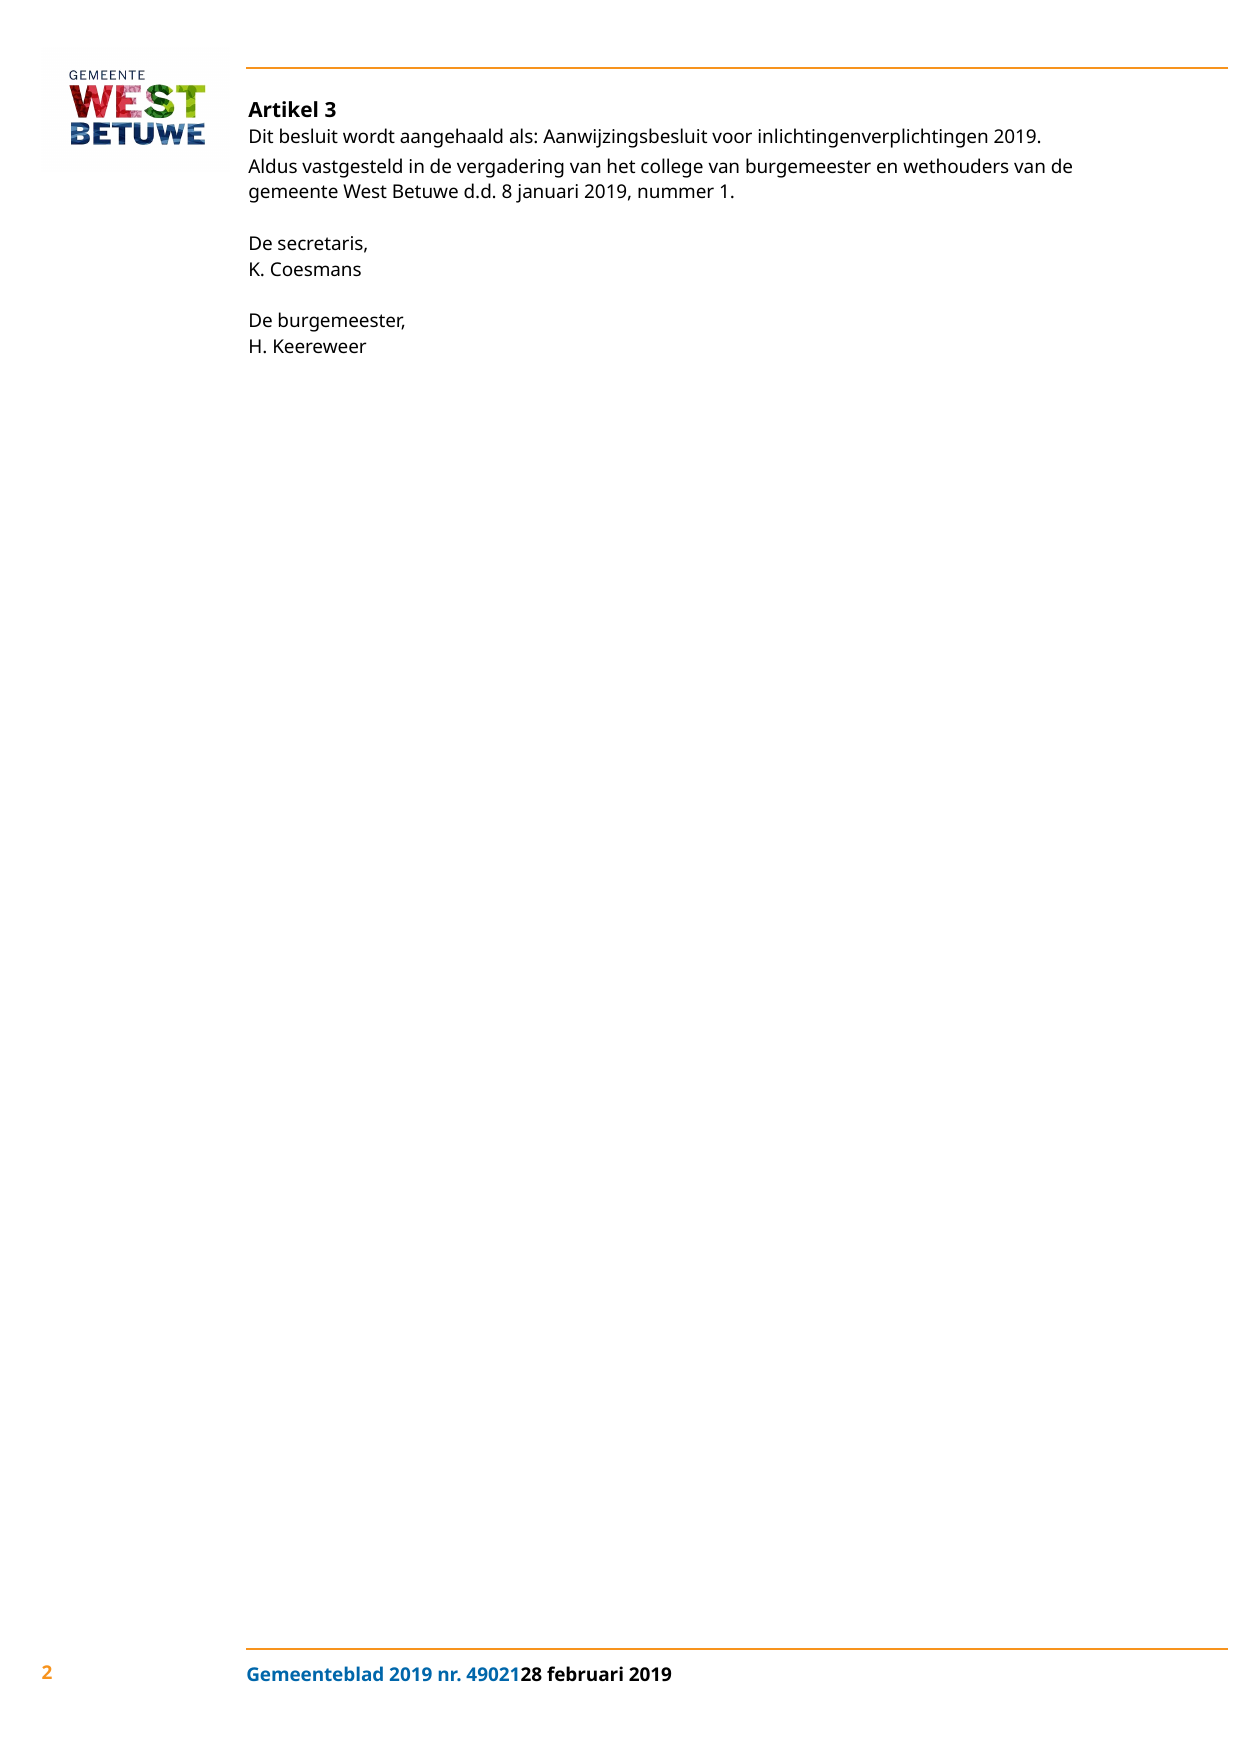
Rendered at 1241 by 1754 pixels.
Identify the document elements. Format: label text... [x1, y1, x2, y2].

text Aldus vastgesteld in de vergadering van het college van burgemeester en wethouders van de gemeente West Betuwe d.d. 8 januari 2019, nummer 1. [248, 153, 1152, 204]
text H. Keereweer [248, 333, 1152, 359]
text Dit besluit wordt aangehaald als: Aanwijzingsbesluit voor inlichtingenverplichtingen 2019. [248, 123, 1152, 149]
text K. Coesmans [248, 256, 1152, 281]
picture [41, 47, 231, 172]
text De burgemeester, [248, 307, 1152, 333]
text De secretaris, [248, 230, 1152, 256]
text Artikel 3 [248, 95, 1152, 123]
